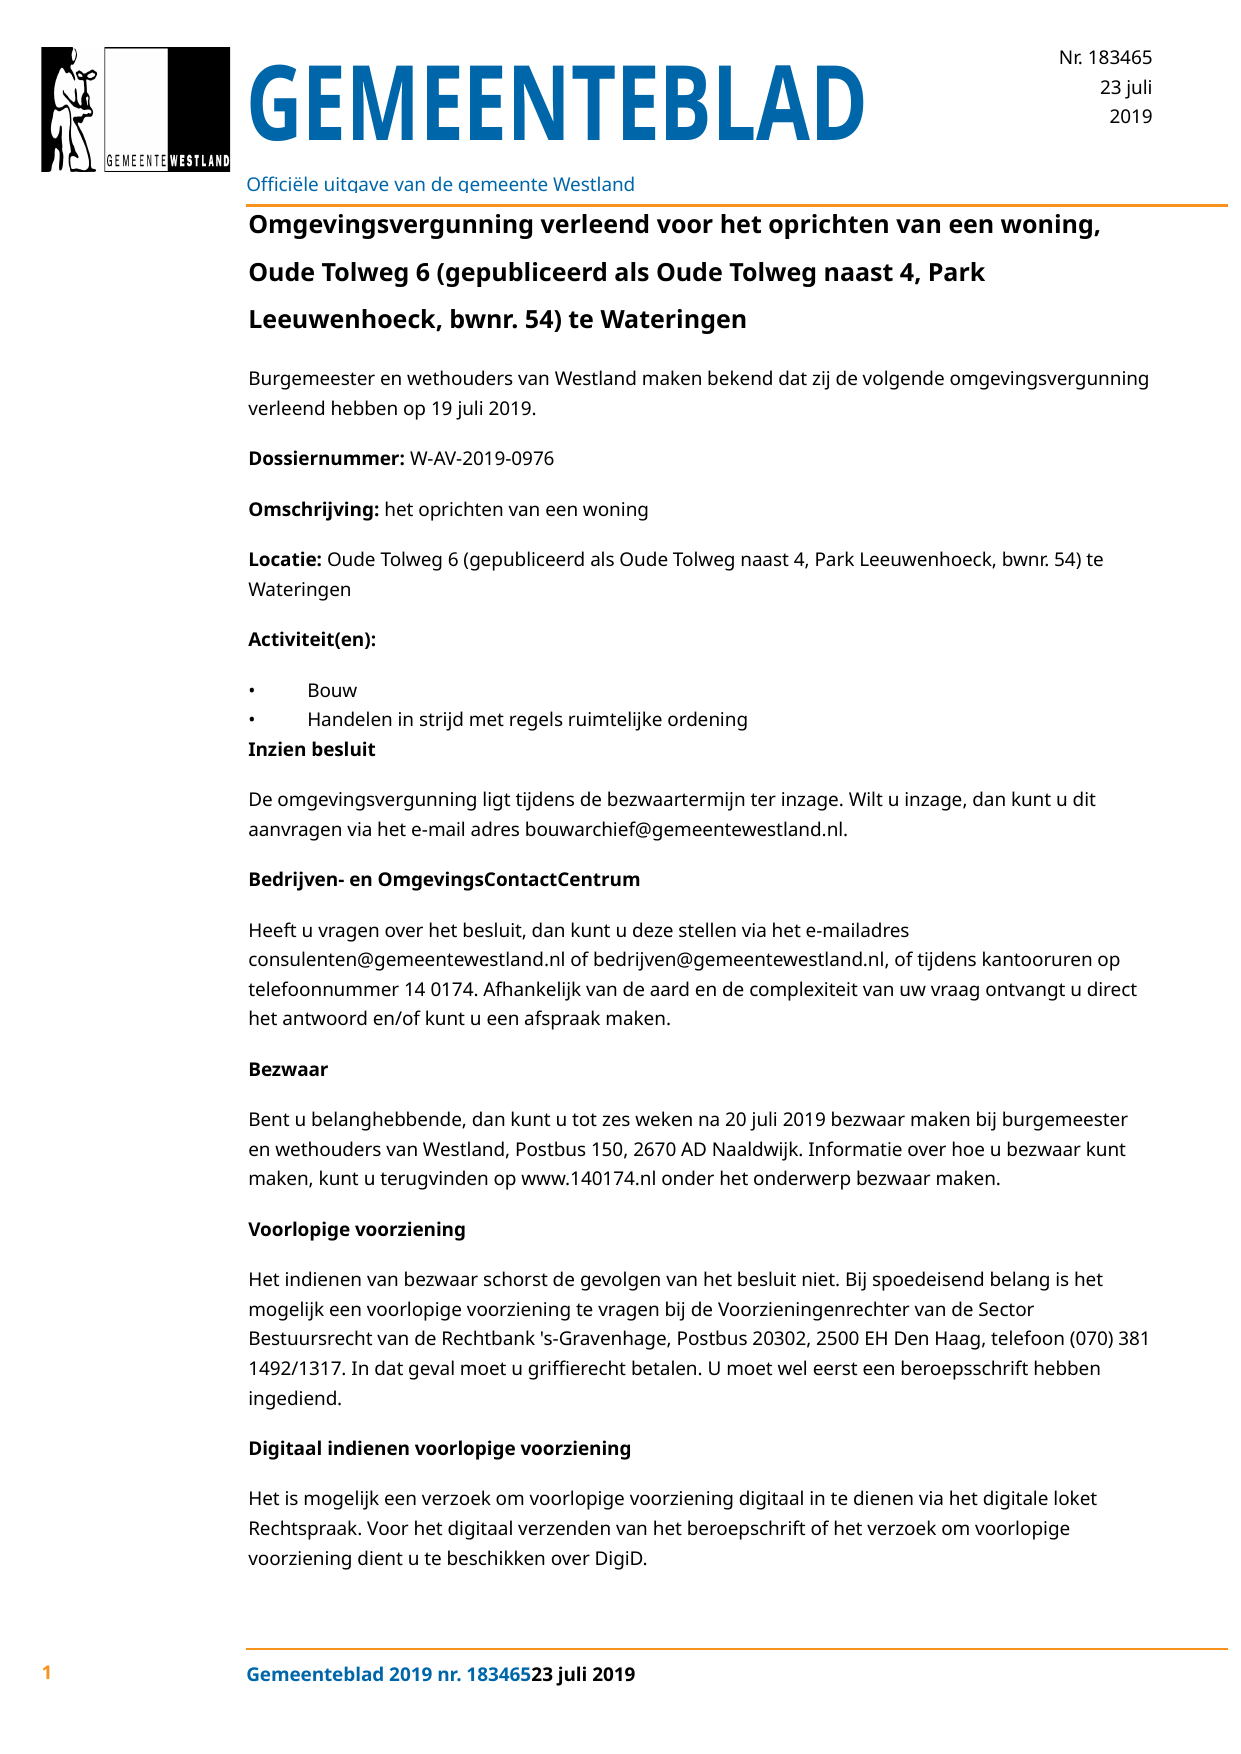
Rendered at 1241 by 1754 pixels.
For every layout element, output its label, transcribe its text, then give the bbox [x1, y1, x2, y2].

text Locatie: Oude Tolweg 6 (gepubliceerd als Oude Tolweg naast 4, Park Leeuwenhoeck, bwnr. 54) te Wateringen [248, 546, 1152, 602]
text Bezwaar [248, 1056, 1152, 1082]
text Het indienen van bezwaar schorst de gevolgen van het besluit niet. Bij spoedeisend belang is het mogelijk een voorlopige voorziening te vragen bij de Voorzieningenrechter van de Sector Bestuursrecht van de Rechtbank 's-Gravenhage, Postbus 20302, 2500 EH Den Haag, telefoon (070) 381 1492/1317. In dat geval moet u griffierecht betalen. U moet wel eerst een beroepsschrift hebben ingediend. [248, 1266, 1152, 1410]
text Bedrijven- en OmgevingsContactCentrum [248, 866, 1152, 892]
picture [41, 47, 231, 172]
text Omgevingsvergunning verleend voor het oprichten van een woning, Oude Tolweg 6 (gepubliceerd als Oude Tolweg naast 4, Park Leeuwenhoeck, bwnr. 54) te Wateringen [248, 207, 1152, 336]
text Bent u belanghebbende, dan kunt u tot zes weken na 20 juli 2019 bezwaar maken bij burgemeester en wethouders van Westland, Postbus 150, 2670 AD Naaldwijk. Informatie over hoe u bezwaar kunt maken, kunt u terugvinden op www.140174.nl onder het onderwerp bezwaar maken. [248, 1106, 1152, 1191]
text Activiteit(en): [248, 626, 1152, 652]
text Heeft u vragen over het besluit, dan kunt u deze stellen via het e-mailadres consulenten@gemeentewestland.nl of bedrijven@gemeentewestland.nl, of tijdens kantooruren op telefoonnummer 14 0174. Afhankelijk van de aard en de complexiteit van uw vraag ontvangt u direct het antwoord en/of kunt u een afspraak maken. [248, 917, 1152, 1031]
text Omschrijving: het oprichten van een woning [248, 496, 1152, 522]
list Bouw [248, 677, 1152, 702]
text Voorlopige voorziening [248, 1216, 1152, 1242]
text Inzien besluit [248, 736, 1152, 762]
text Digitaal indienen voorlopige voorziening [248, 1435, 1152, 1461]
list Handelen in strijd met regels ruimtelijke ordening [248, 706, 1152, 732]
text Het is mogelijk een verzoek om voorlopige voorziening digitaal in te dienen via het digitale loket Rechtspraak. Voor het digitaal verzenden van het beroepschrift of het verzoek om voorlopige voorziening dient u te beschikken over DigiD. [248, 1486, 1152, 1570]
text Burgemeester en wethouders van Westland maken bekend dat zij de volgende omgevingsvergunning verleend hebben op 19 juli 2019. [248, 366, 1152, 421]
text Dossiernummer: W-AV-2019-0976 [248, 446, 1152, 471]
text De omgevingsvergunning ligt tijdens de bezwaartermijn ter inzage. Wilt u inzage, dan kunt u dit aanvragen via het e-mail adres bouwarchief@gemeentewestland.nl. [248, 786, 1152, 842]
